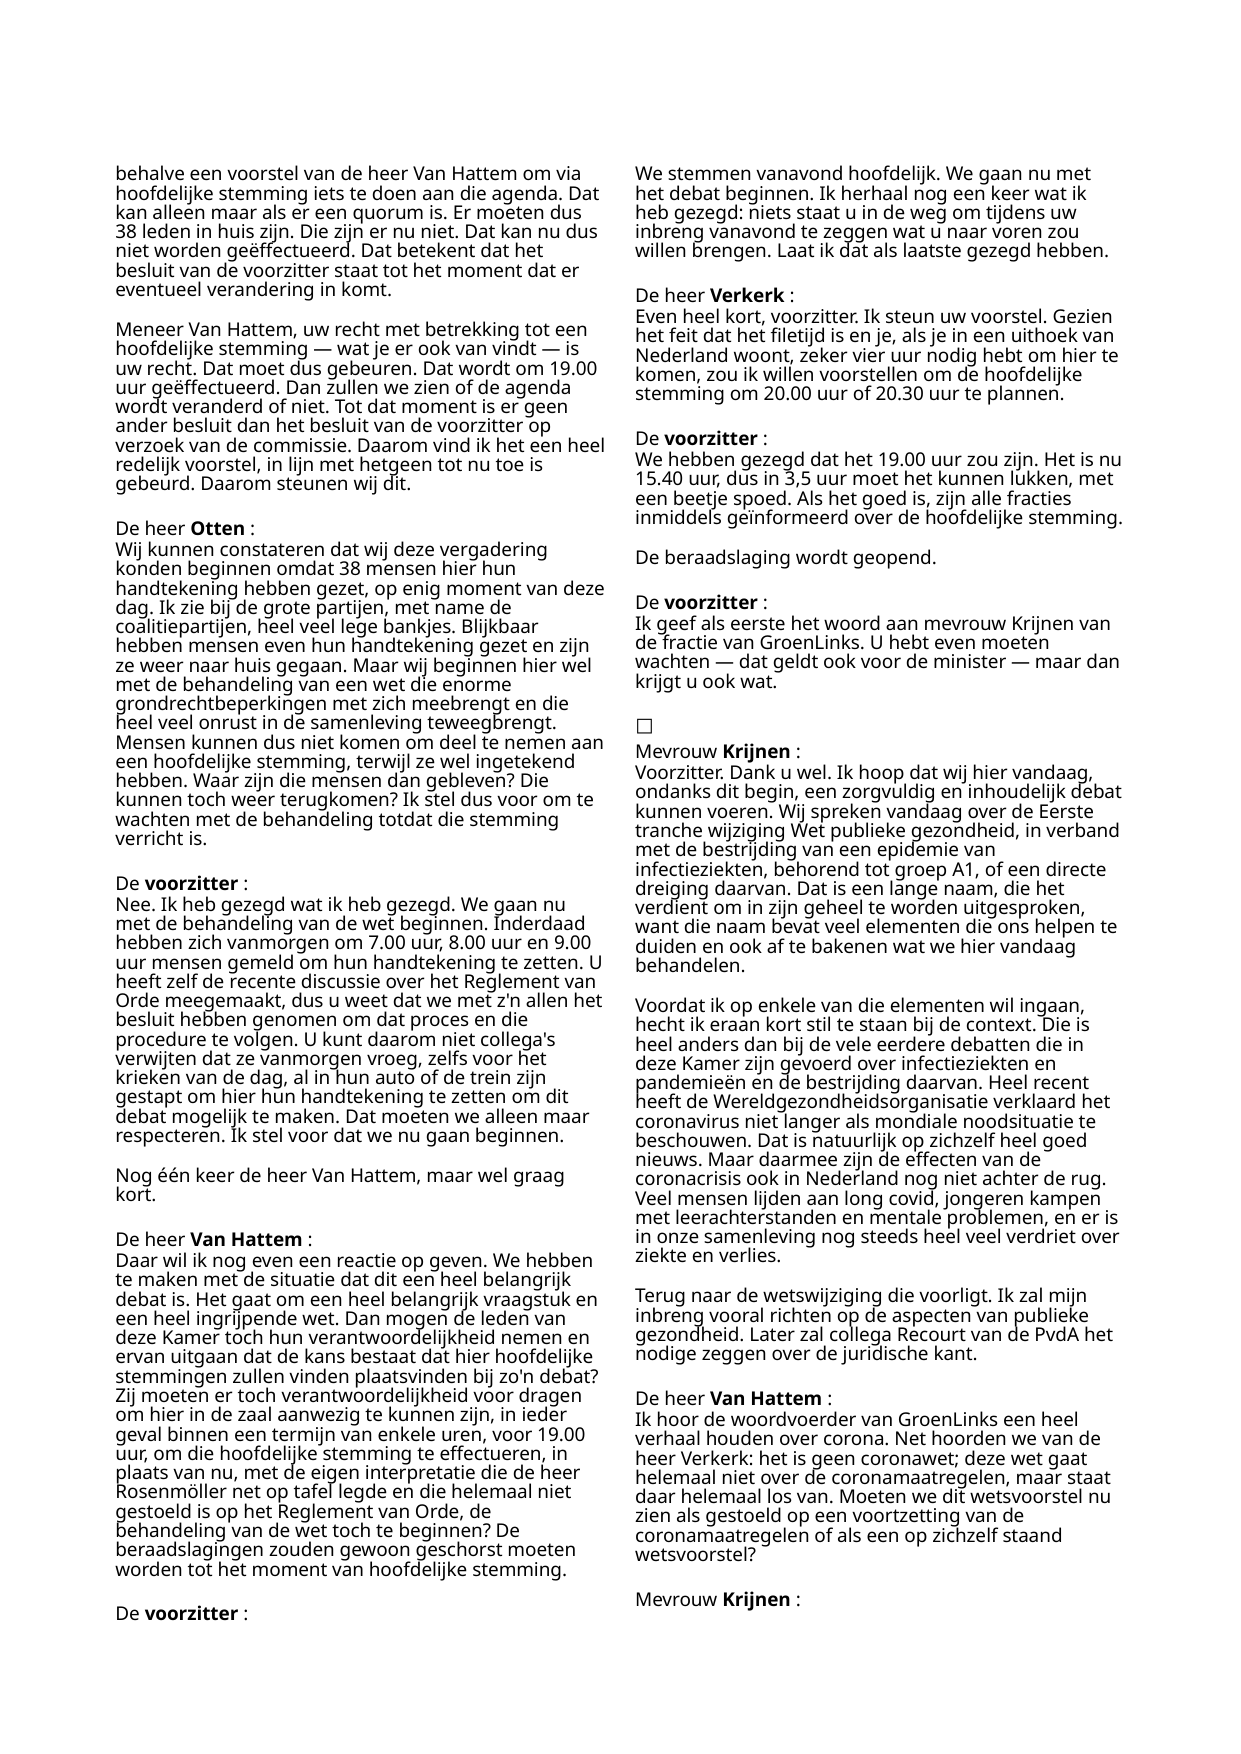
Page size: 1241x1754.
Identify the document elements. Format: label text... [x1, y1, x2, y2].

text De beraadslaging wordt geopend. [635, 549, 1125, 568]
text De heer Van Hattem : [635, 1385, 1125, 1411]
text Even heel kort, voorzitter. Ik steun uw voorstel. Gezien het feit dat het filetijd is en je, als je in een uithoek van Nederland woont, zeker vier uur nodig hebt om hier te komen, zou ik willen voorstellen om de hoofdelijke stemming om 20.00 uur of 20.30 uur te plannen. [635, 308, 1125, 404]
text De voorzitter : [635, 589, 1125, 615]
text Voordat ik op enkele van die elementen wil ingaan, hecht ik eraan kort stil te staan bij de context. Die is heel anders dan bij de vele eerdere debatten die in deze Kamer zijn gevoerd over infectieziekten en pandemieën en de bestrijding daarvan. Heel recent heeft de Wereldgezondheidsorganisatie verklaard het coronavirus niet langer als mondiale noodsituatie te beschouwen. Dat is natuurlijk op zichzelf heel goed nieuws. Maar daarmee zijn de effecten van de coronacrisis ook in Nederland nog niet achter de rug. Veel mensen lijden aan long covid, jongeren kampen met leerachterstanden en mentale problemen, en er is in onze samenleving nog steeds heel veel verdriet over ziekte en verlies. [635, 997, 1125, 1267]
text De heer Otten : [115, 515, 605, 541]
text Nee. Ik heb gezegd wat ik heb gezegd. We gaan nu met de behandeling van de wet beginnen. Inderdaad hebben zich vanmorgen om 7.00 uur, 8.00 uur en 9.00 uur mensen gemeld om hun handtekening te zetten. U heeft zelf de recente discussie over het Reglement van Orde meegemaakt, dus u weet dat we met z'n allen het besluit hebben genomen om dat proces en die procedure te volgen. U kunt daarom niet collega's verwijten dat ze vanmorgen vroeg, zelfs voor het krieken van de dag, al in hun auto of de trein zijn gestapt om hier hun handtekening te zetten om dit debat mogelijk te maken. Dat moeten we alleen maar respecteren. Ik stel voor dat we nu gaan beginnen. [115, 896, 605, 1146]
text Ik geef als eerste het woord aan mevrouw Krijnen van de fractie van GroenLinks. U hebt even moeten wachten — dat geldt ook voor de minister — maar dan krijgt u ook wat. [635, 615, 1125, 692]
text Terug naar de wetswijziging die voorligt. Ik zal mijn inbreng vooral richten op de aspecten van publieke gezondheid. Later zal collega Recourt van de PvdA het nodige zeggen over de juridische kant. [635, 1287, 1125, 1364]
text Daar wil ik nog even een reactie op geven. We hebben te maken met de situatie dat dit een heel belangrijk debat is. Het gaat om een heel belangrijk vraagstuk en een heel ingrijpende wet. Dan mogen de leden van deze Kamer toch hun verantwoordelijkheid nemen en ervan uitgaan dat de kans bestaat dat hier hoofdelijke stemmingen zullen vinden plaatsvinden bij zo'n debat? Zij moeten er toch verantwoordelijkheid voor dragen om hier in de zaal aanwezig te kunnen zijn, in ieder geval binnen een termijn van enkele uren, voor 19.00 uur, om die hoofdelijke stemming te effectueren, in plaats van nu, met de eigen interpretatie die de heer Rosenmöller net op tafel legde en die helemaal niet gestoeld is op het Reglement van Orde, de behandeling van de wet toch te beginnen? De beraadslagingen zouden gewoon geschorst moeten worden tot het moment van hoofdelijke stemming. [115, 1252, 605, 1580]
text We hebben gezegd dat het 19.00 uur zou zijn. Het is nu 15.40 uur, dus in 3,5 uur moet het kunnen lukken, met een beetje spoed. Als het goed is, zijn alle fracties inmiddels geïnformeerd over de hoofdelijke stemming. [635, 451, 1125, 528]
text De voorzitter : [115, 870, 605, 896]
text Wij kunnen constateren dat wij deze vergadering konden beginnen omdat 38 mensen hier hun handtekening hebben gezet, op enig moment van deze dag. Ik zie bij de grote partijen, met name de coalitiepartijen, heel veel lege bankjes. Blijkbaar hebben mensen even hun handtekening gezet en zijn ze weer naar huis gegaan. Maar wij beginnen hier wel met de behandeling van een wet die enorme grondrechtbeperkingen met zich meebrengt en die heel veel onrust in de samenleving teweegbrengt. Mensen kunnen dus niet komen om deel te nemen aan een hoofdelijke stemming, terwijl ze wel ingetekend hebben. Waar zijn die mensen dan gebleven? Die kunnen toch weer terugkomen? Ik stel dus voor om te wachten met de behandeling totdat die stemming verricht is. [115, 541, 605, 849]
text De voorzitter : [635, 425, 1125, 451]
text De voorzitter : [115, 1601, 605, 1626]
text Voorzitter. Dank u wel. Ik hoop dat wij hier vandaag, ondanks dit begin, een zorgvuldig en inhoudelijk debat kunnen voeren. Wij spreken vandaag over de Eerste tranche wijziging Wet publieke gezondheid, in verband met de bestrijding van een epidemie van infectieziekten, behorend tot groep A1, of een directe dreiging daarvan. Dat is een lange naam, die het verdient om in zijn geheel te worden uitgesproken, want die naam bevat veel elementen die ons helpen te duiden en ook af te bakenen wat we hier vandaag behandelen. [635, 764, 1125, 976]
text ⬜ [635, 713, 1125, 738]
text Nog één keer de heer Van Hattem, maar wel graag kort. [115, 1167, 605, 1206]
text De heer Verkerk : [635, 282, 1125, 308]
text Mevrouw Krijnen : [635, 738, 1125, 764]
text Ik hoor de woordvoerder van GroenLinks een heel verhaal houden over corona. Net hoorden we van de heer Verkerk: het is geen coronawet; deze wet gaat helemaal niet over de coronamaatregelen, maar staat daar helemaal los van. Moeten we dit wetsvoorstel nu zien als gestoeld op een voortzetting van de coronamaatregelen of als een op zichzelf staand wetsvoorstel? [635, 1411, 1125, 1565]
text Meneer Van Hattem, uw recht met betrekking tot een hoofdelijke stemming — wat je er ook van vindt — is uw recht. Dat moet dus gebeuren. Dat wordt om 19.00 uur geëffectueerd. Dan zullen we zien of de agenda wordt veranderd of niet. Tot dat moment is er geen ander besluit dan het besluit van de voorzitter op verzoek van de commissie. Daarom vind ik het een heel redelijk voorstel, in lijn met hetgeen tot nu toe is gebeurd. Daarom steunen wij dit. [115, 321, 605, 494]
text behalve een voorstel van de heer Van Hattem om via hoofdelijke stemming iets te doen aan die agenda. Dat kan alleen maar als er een quorum is. Er moeten dus 38 leden in huis zijn. Die zijn er nu niet. Dat kan nu dus niet worden geëffectueerd. Dat betekent dat het besluit van de voorzitter staat tot het moment dat er eventueel verandering in komt. [115, 165, 605, 300]
text Mevrouw Krijnen : [635, 1586, 1125, 1612]
text De heer Van Hattem : [115, 1226, 605, 1252]
text We stemmen vanavond hoofdelijk. We gaan nu met het debat beginnen. Ik herhaal nog een keer wat ik heb gezegd: niets staat u in de weg om tijdens uw inbreng vanavond te zeggen wat u naar voren zou willen brengen. Laat ik dat als laatste gezegd hebben. [635, 165, 1125, 262]
